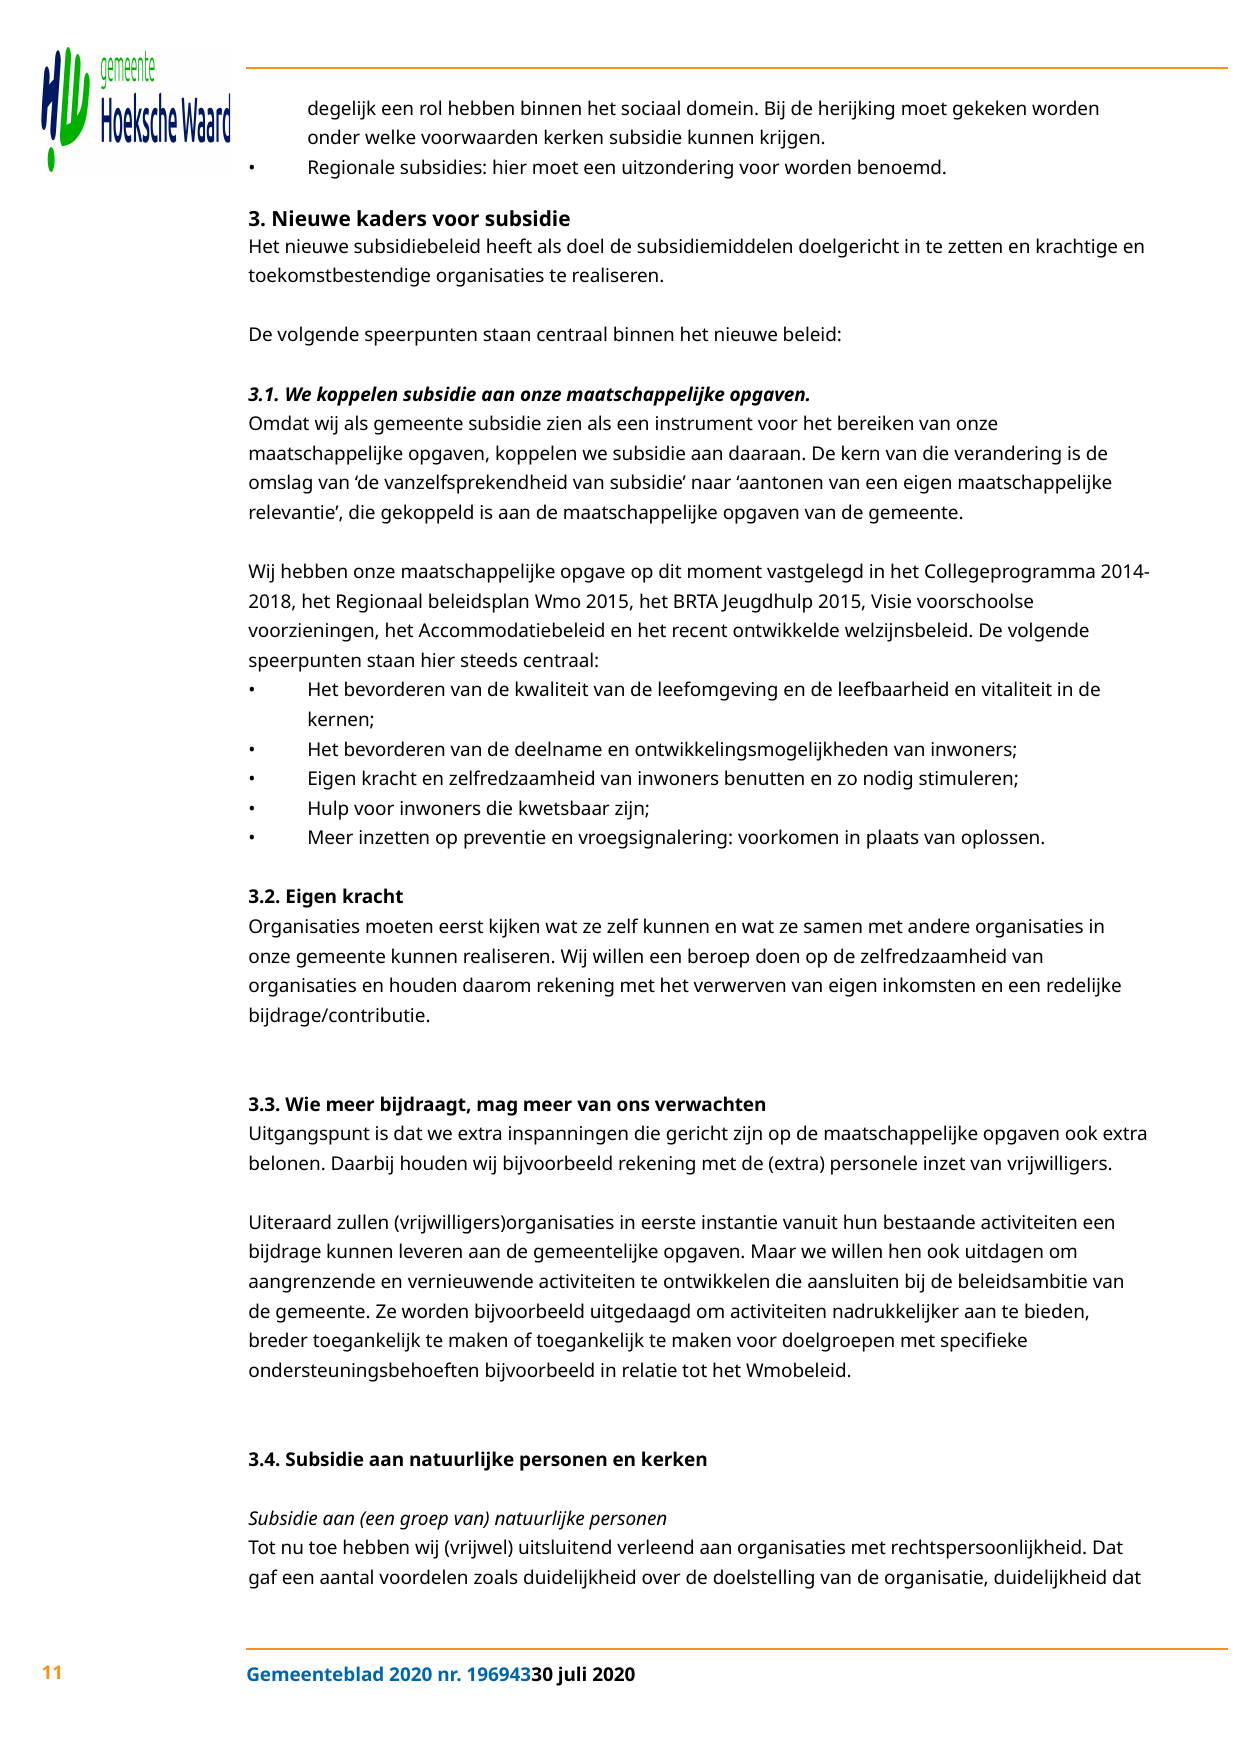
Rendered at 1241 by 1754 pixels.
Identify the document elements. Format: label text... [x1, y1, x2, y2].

text Het nieuwe subsidiebeleid heeft als doel de subsidiemiddelen doelgericht in te zetten en krachtige en toekomstbestendige organisaties te realiseren. [248, 233, 1152, 288]
picture [41, 47, 231, 172]
text Uiteraard zullen (vrijwilligers)organisaties in eerste instantie vanuit hun bestaande activiteiten een bijdrage kunnen leveren aan de gemeentelijke opgaven. Maar we willen hen ook uitdagen om aangrenzende en vernieuwende activiteiten te ontwikkelen die aansluiten bij de beleidsambitie van de gemeente. Ze worden bijvoorbeeld uitgedaagd om activiteiten nadrukkelijker aan te bieden, breder toegankelijk te maken of toegankelijk te maken voor doelgroepen met specifieke ondersteuningsbehoeften bijvoorbeeld in relatie tot het Wmobeleid. [248, 1209, 1152, 1383]
text Organisaties moeten eerst kijken wat ze zelf kunnen en wat ze samen met andere organisaties in onze gemeente kunnen realiseren. Wij willen een beroep doen op de zelfredzaamheid van organisaties en houden daarom rekening met het verwerven van eigen inkomsten en een redelijke bijdrage/contributie. [248, 913, 1152, 1028]
text Wij hebben onze maatschappelijke opgave op dit moment vastgelegd in het Collegeprogramma 2014-2018, het Regionaal beleidsplan Wmo 2015, het BRTA Jeugdhulp 2015, Visie voorschoolse voorzieningen, het Accommodatiebeleid en het recent ontwikkelde welzijnsbeleid. De volgende speerpunten staan hier steeds centraal: [248, 558, 1152, 673]
list Meer inzetten op preventie en vroegsignalering: voorkomen in plaats van oplossen. [248, 824, 1152, 850]
text 3. Nieuwe kaders voor subsidie [248, 204, 1152, 233]
text 3.2. Eigen kracht [248, 884, 1152, 909]
text Omdat wij als gemeente subsidie zien als een instrument voor het bereiken van onze maatschappelijke opgaven, koppelen we subsidie aan daaraan. De kern van die verandering is de omslag van ‘de vanzelfsprekendheid van subsidie’ naar ‘aantonen van een eigen maatschappelijke relevantie’, die gekoppeld is aan de maatschappelijke opgaven van de gemeente. [248, 410, 1152, 525]
text Subsidie aan (een groep van) natuurlijke personen [248, 1505, 1152, 1531]
text 3.3. Wie meer bijdraagt, mag meer van ons verwachten [248, 1091, 1152, 1116]
list Regionale subsidies: hier moet een uitzondering voor worden benoemd. [248, 154, 1152, 180]
text 3.1. We koppelen subsidie aan onze maatschappelijke opgaven. [248, 381, 1152, 406]
list Het bevorderen van de deelname en ontwikkelingsmogelijkheden van inwoners; [248, 736, 1152, 761]
list Hulp voor inwoners die kwetsbaar zijn; [248, 795, 1152, 821]
list Eigen kracht en zelfredzaamheid van inwoners benutten en zo nodig stimuleren; [248, 765, 1152, 791]
text 3.4. Subsidie aan natuurlijke personen en kerken [248, 1446, 1152, 1471]
list Het bevorderen van de kwaliteit van de leefomgeving en de leefbaarheid en vitaliteit in de kernen; [248, 677, 1152, 732]
list degelijk een rol hebben binnen het sociaal domein. Bij de herijking moet gekeken worden onder welke voorwaarden kerken subsidie kunnen krijgen. [248, 95, 1152, 150]
text De volgende speerpunten staan centraal binnen het nieuwe beleid: [248, 322, 1152, 347]
text Tot nu toe hebben wij (vrijwel) uitsluitend verleend aan organisaties met rechtspersoonlijkheid. Dat gaf een aantal voordelen zoals duidelijkheid over de doelstelling van de organisatie, duidelijkheid dat [248, 1534, 1152, 1590]
text Uitgangspunt is dat we extra inspanningen die gericht zijn op de maatschappelijke opgaven ook extra belonen. Daarbij houden wij bijvoorbeeld rekening met de (extra) personele inzet van vrijwilligers. [248, 1120, 1152, 1176]
